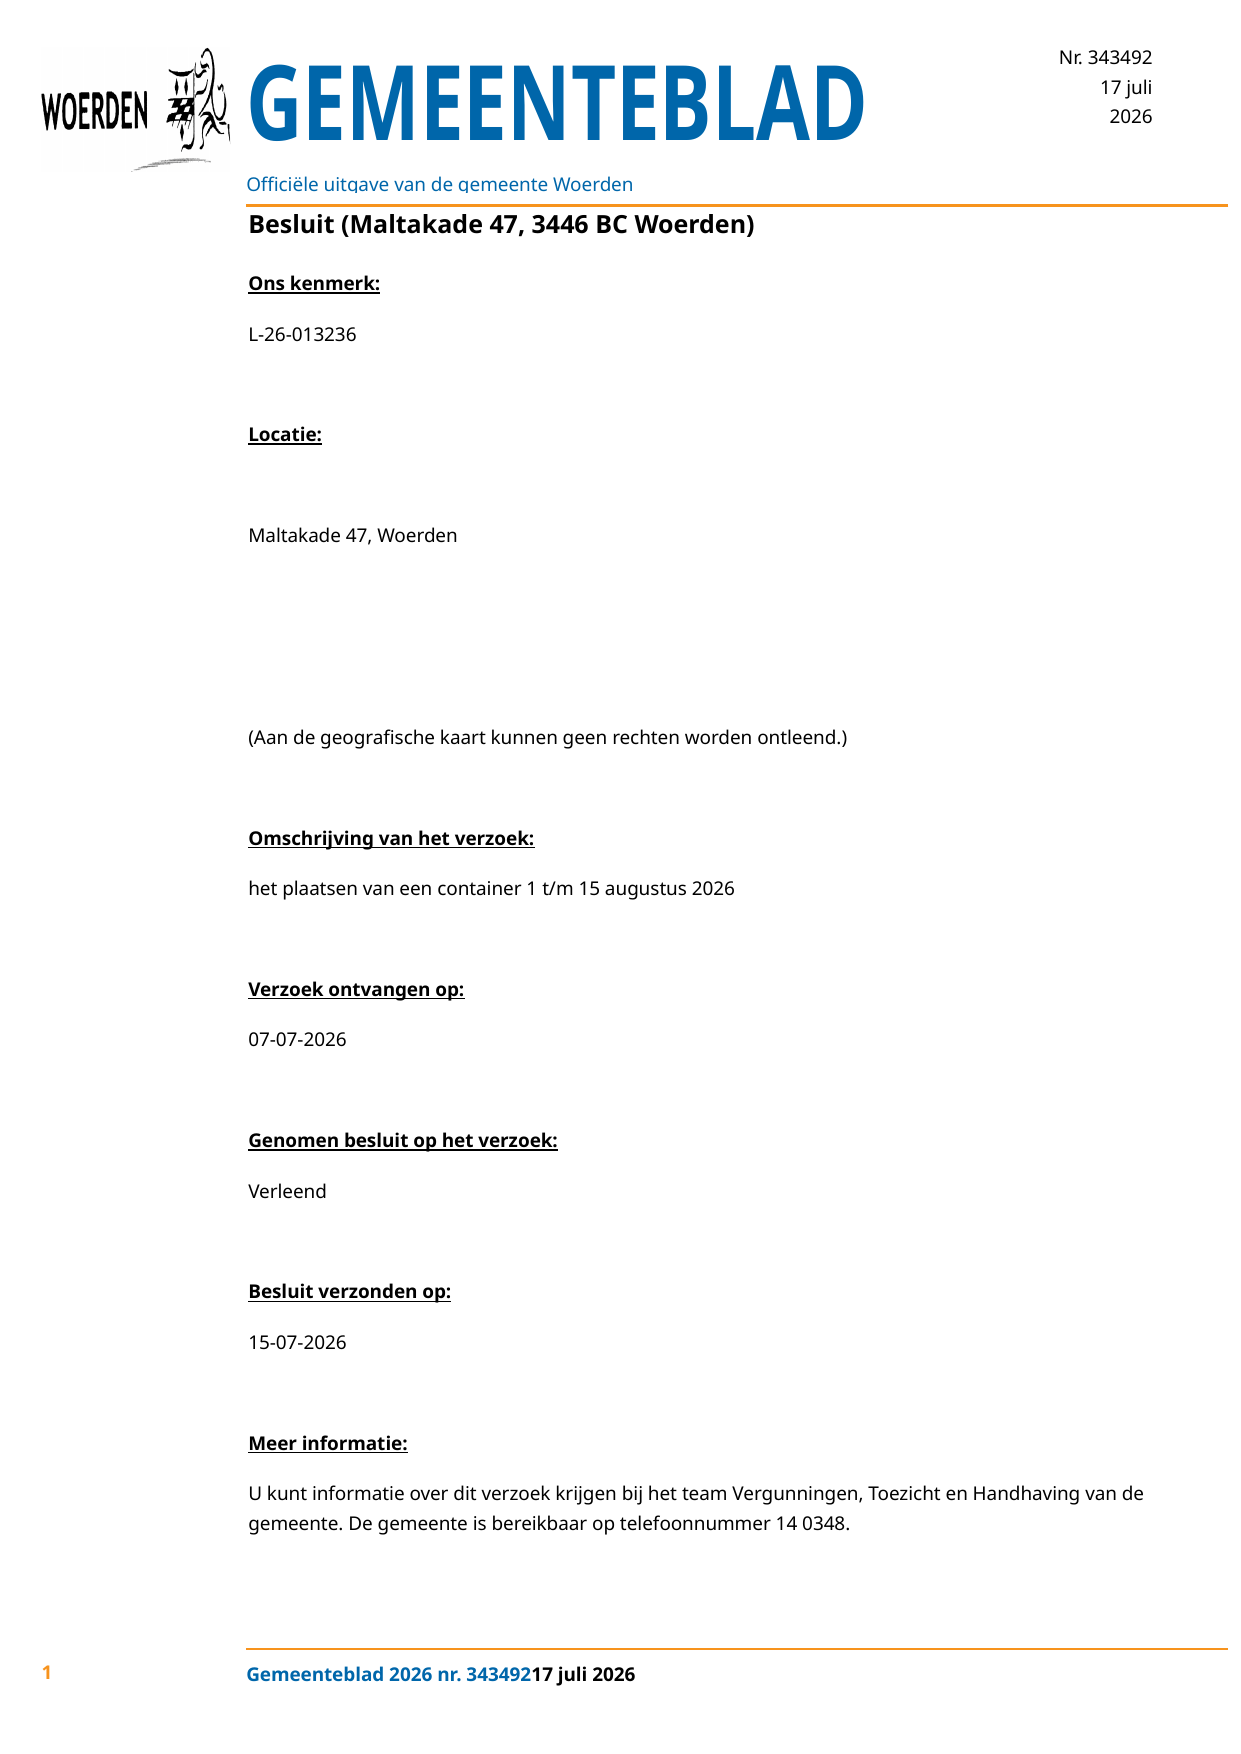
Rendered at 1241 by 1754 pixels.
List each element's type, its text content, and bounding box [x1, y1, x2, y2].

text Verzoek ontvangen op: [248, 976, 1152, 1002]
text Besluit verzonden op: [248, 1279, 1152, 1304]
text Verleend [248, 1178, 1152, 1203]
text Besluit (Maltakade 47, 3446 BC Woerden) [248, 207, 1152, 241]
text 07-07-2026 [248, 1027, 1152, 1052]
text Omschrijving van het verzoek: [248, 825, 1152, 851]
text U kunt informatie over dit verzoek krijgen bij het team Vergunningen, Toezicht en Handhaving van de gemeente. De gemeente is bereikbaar op telefoonnummer 14 0348. [248, 1480, 1152, 1536]
text Genomen besluit op het verzoek: [248, 1127, 1152, 1153]
text 15-07-2026 [248, 1329, 1152, 1355]
text Maltakade 47, Woerden [248, 522, 1152, 548]
text L-26-013236 [248, 321, 1152, 346]
text het plaatsen van een container 1 t/m 15 augustus 2026 [248, 875, 1152, 901]
picture [41, 47, 231, 172]
text Locatie: [248, 422, 1152, 447]
text (Aan de geografische kaart kunnen geen rechten worden ontleend.) [248, 724, 1152, 750]
text Ons kenmerk: [248, 270, 1152, 296]
text Meer informatie: [248, 1430, 1152, 1456]
